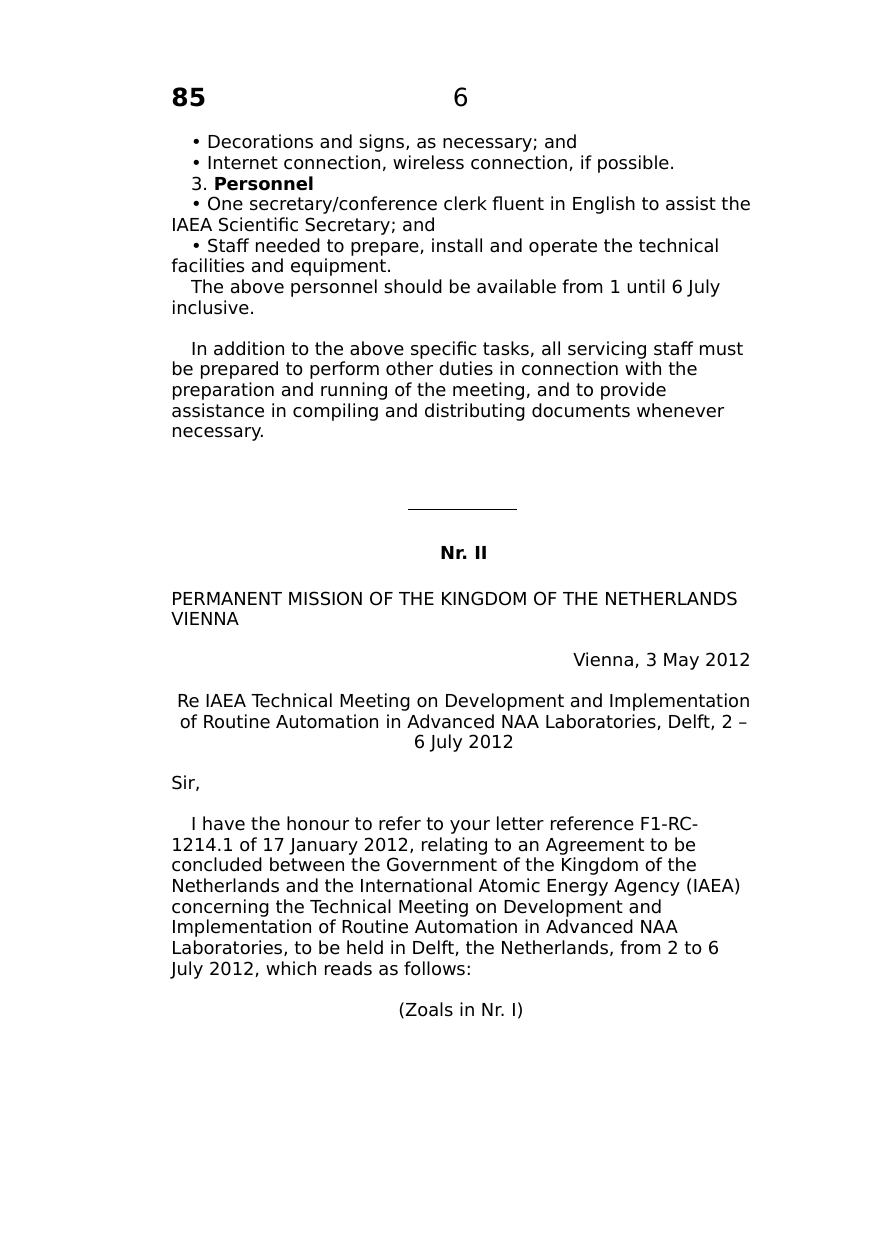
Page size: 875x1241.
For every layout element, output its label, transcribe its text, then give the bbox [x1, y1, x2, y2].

subtitle Nr. II [171, 543, 756, 563]
text • Staff needed to prepare, install and operate the technical facilities and equipment. [171, 236, 756, 277]
text • Internet connection, wireless connection, if possible. [171, 153, 756, 173]
text Sir, [171, 773, 756, 794]
text • Decorations and signs, as necessary; and [171, 132, 756, 153]
text Re IAEA Technical Meeting on Development and Implementation of Routine Automation in Advanced NAA Laboratories, Delft, 2 – 6 July 2012 [171, 691, 756, 753]
text PERMANENT MISSION OF THE KINGDOM OF THE NETHERLANDS VIENNA [171, 588, 756, 630]
text In addition to the above specific tasks, all servicing staff must be prepared to perform other duties in connection with the preparation and running of the meeting, and to provide assistance in compiling and distributing documents whenever necessary. [171, 338, 756, 442]
text (Zoals in Nr. I) [171, 999, 756, 1020]
text 3. Personnel [171, 173, 756, 194]
text I have the honour to refer to your letter reference F1-RC-1214.1 of 17 January 2012, relating to an Agreement to be concluded between the Government of the Kingdom of the Netherlands and the International Atomic Energy Agency (IAEA) concerning the Technical Meeting on Development and Implementation of Routine Automation in Advanced NAA Laboratories, to be held in Delft, the Netherlands, from 2 to 6 July 2012, which reads as follows: [171, 814, 756, 979]
text Vienna, 3 May 2012 [171, 650, 756, 671]
text • One secretary/conference clerk fluent in English to assist the IAEA Scientific Secretary; and [171, 194, 756, 236]
text The above personnel should be available from 1 until 6 July inclusive. [171, 277, 756, 318]
